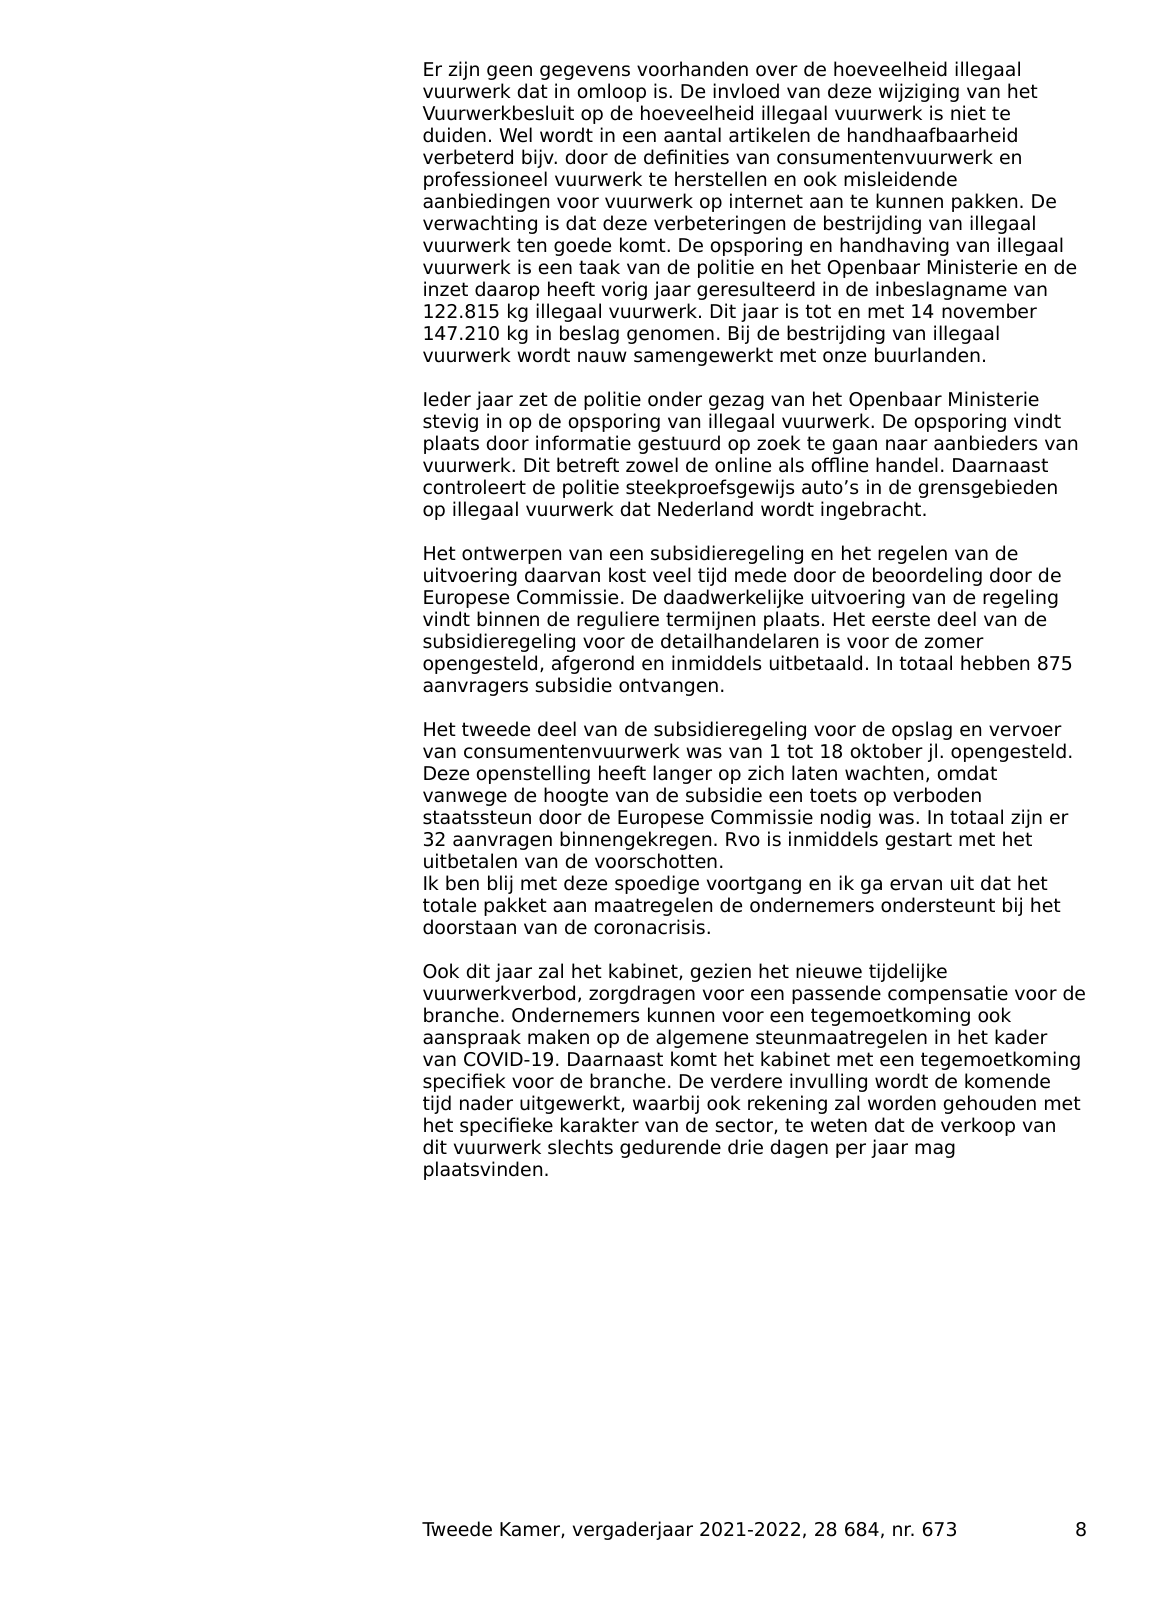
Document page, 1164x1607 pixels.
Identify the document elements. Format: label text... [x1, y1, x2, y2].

text Het tweede deel van de subsidieregeling voor de opslag en vervoer van consumentenvuurwerk was van 1 tot 18 oktober jl. opengesteld. Deze openstelling heeft langer op zich laten wachten, omdat vanwege de hoogte van de subsidie een toets op verboden staatssteun door de Europese Commissie nodig was. In totaal zijn er 32 aanvragen binnengekregen. Rvo is inmiddels gestart met het uitbetalen van de voorschotten. [422, 719, 1087, 873]
text Ook dit jaar zal het kabinet, gezien het nieuwe tijdelijke vuurwerkverbod, zorgdragen voor een passende compensatie voor de branche. Ondernemers kunnen voor een tegemoetkoming ook aanspraak maken op de algemene steunmaatregelen in het kader van COVID-19. Daarnaast komt het kabinet met een tegemoetkoming specifiek voor de branche. De verdere invulling wordt de komende tijd nader uitgewerkt, waarbij ook rekening zal worden gehouden met het specifieke karakter van de sector, te weten dat de verkoop van dit vuurwerk slechts gedurende drie dagen per jaar mag plaatsvinden. [422, 961, 1087, 1181]
text Het ontwerpen van een subsidieregeling en het regelen van de uitvoering daarvan kost veel tijd mede door de beoordeling door de Europese Commissie. De daadwerkelijke uitvoering van de regeling vindt binnen de reguliere termijnen plaats. Het eerste deel van de subsidieregeling voor de detailhandelaren is voor de zomer opengesteld, afgerond en inmiddels uitbetaald. In totaal hebben 875 aanvragers subsidie ontvangen. [422, 543, 1087, 697]
text Ieder jaar zet de politie onder gezag van het Openbaar Ministerie stevig in op de opsporing van illegaal vuurwerk. De opsporing vindt plaats door informatie gestuurd op zoek te gaan naar aanbieders van vuurwerk. Dit betreft zowel de online als offline handel. Daarnaast controleert de politie steekproefsgewijs auto’s in de grensgebieden op illegaal vuurwerk dat Nederland wordt ingebracht. [422, 389, 1087, 521]
text Ik ben blij met deze spoedige voortgang en ik ga ervan uit dat het totale pakket aan maatregelen de ondernemers ondersteunt bij het doorstaan van de coronacrisis. [422, 873, 1087, 939]
text Er zijn geen gegevens voorhanden over de hoeveelheid illegaal vuurwerk dat in omloop is. De invloed van deze wijziging van het Vuurwerkbesluit op de hoeveelheid illegaal vuurwerk is niet te duiden. Wel wordt in een aantal artikelen de handhaafbaarheid verbeterd bijv. door de definities van consumentenvuurwerk en professioneel vuurwerk te herstellen en ook misleidende aanbiedingen voor vuurwerk op internet aan te kunnen pakken. De verwachting is dat deze verbeteringen de bestrijding van illegaal vuurwerk ten goede komt. De opsporing en handhaving van illegaal vuurwerk is een taak van de politie en het Openbaar Ministerie en de inzet daarop heeft vorig jaar geresulteerd in de inbeslagname van 122.815 kg illegaal vuurwerk. Dit jaar is tot en met 14 november 147.210 kg in beslag genomen. Bij de bestrijding van illegaal vuurwerk wordt nauw samengewerkt met onze buurlanden. [422, 59, 1087, 367]
